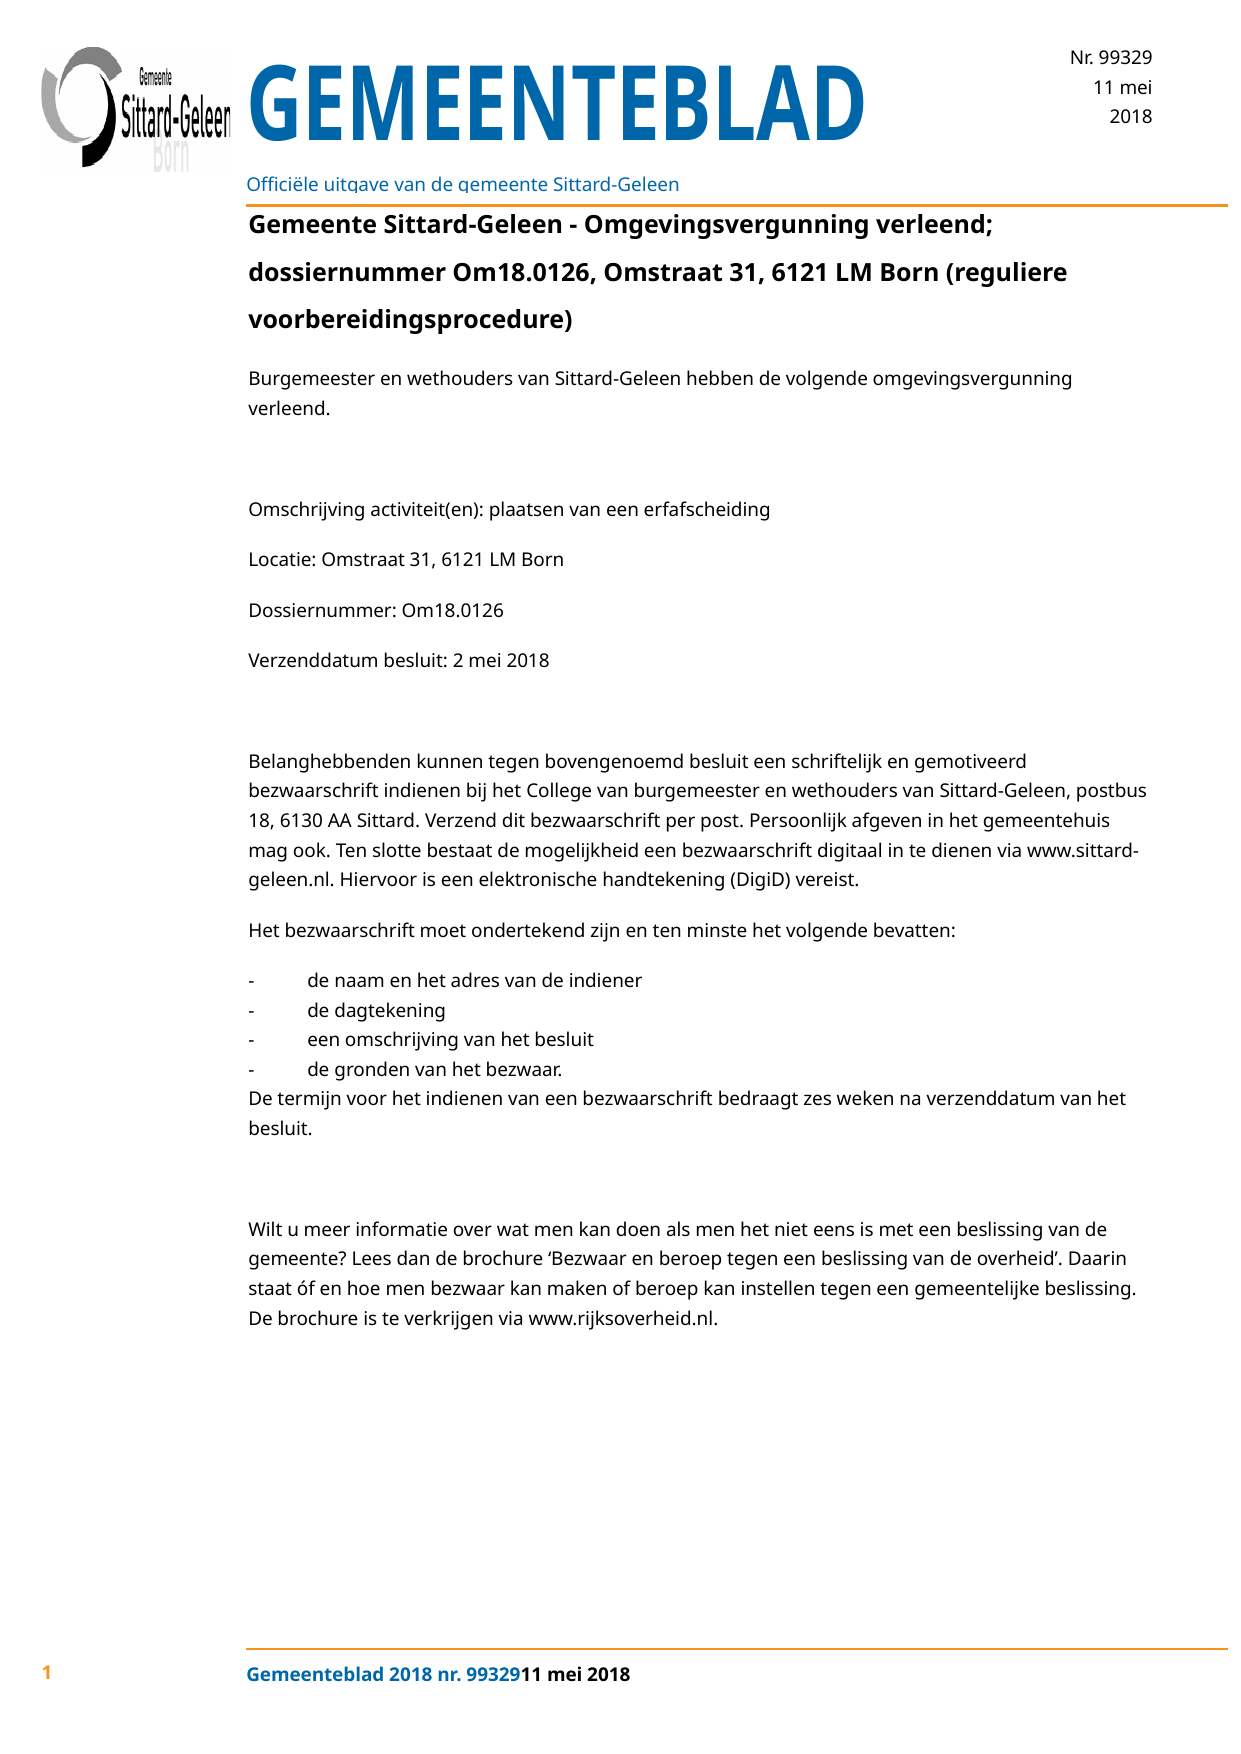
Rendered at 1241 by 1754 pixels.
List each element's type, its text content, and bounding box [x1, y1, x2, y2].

picture [41, 47, 231, 172]
text Burgemeester en wethouders van Sittard-Geleen hebben de volgende omgevingsvergunning verleend. [248, 366, 1152, 421]
text Locatie: Omstraat 31, 6121 LM Born [248, 546, 1152, 572]
text De termijn voor het indienen van een bezwaarschrift bedraagt zes weken na verzenddatum van het besluit. [248, 1086, 1152, 1141]
text Belanghebbenden kunnen tegen bovengenoemd besluit een schriftelijk en gemotiveerd bezwaarschrift indienen bij het College van burgemeester en wethouders van Sittard-Geleen, postbus 18, 6130 AA Sittard. Verzend dit bezwaarschrift per post. Persoonlijk afgeven in het gemeentehuis mag ook. Ten slotte bestaat de mogelijkheid een bezwaarschrift digitaal in te dienen via www.sittard-geleen.nl. Hiervoor is een elektronische handtekening (DigiD) vereist. [248, 748, 1152, 892]
text Wilt u meer informatie over wat men kan doen als men het niet eens is met een beslissing van de gemeente? Lees dan de brochure ‘Bezwaar en beroep tegen een beslissing van de overheid’. Daarin staat óf en hoe men bezwaar kan maken of beroep kan instellen tegen een gemeentelijke beslissing. De brochure is te verkrijgen via www.rijksoverheid.nl. [248, 1216, 1152, 1330]
list de gronden van het bezwaar. [248, 1056, 1152, 1082]
text Omschrijving activiteit(en): plaatsen van een erfafscheiding [248, 496, 1152, 522]
list de dagtekening [248, 997, 1152, 1022]
text Het bezwaarschrift moet ondertekend zijn en ten minste het volgende bevatten: [248, 917, 1152, 942]
list de naam en het adres van de indiener [248, 967, 1152, 993]
text Verzenddatum besluit: 2 mei 2018 [248, 647, 1152, 673]
text Dossiernummer: Om18.0126 [248, 597, 1152, 622]
text Gemeente Sittard-Geleen - Omgevingsvergunning verleend; dossiernummer Om18.0126, Omstraat 31, 6121 LM Born (reguliere voorbereidingsprocedure) [248, 207, 1152, 336]
list een omschrijving van het besluit [248, 1026, 1152, 1052]
